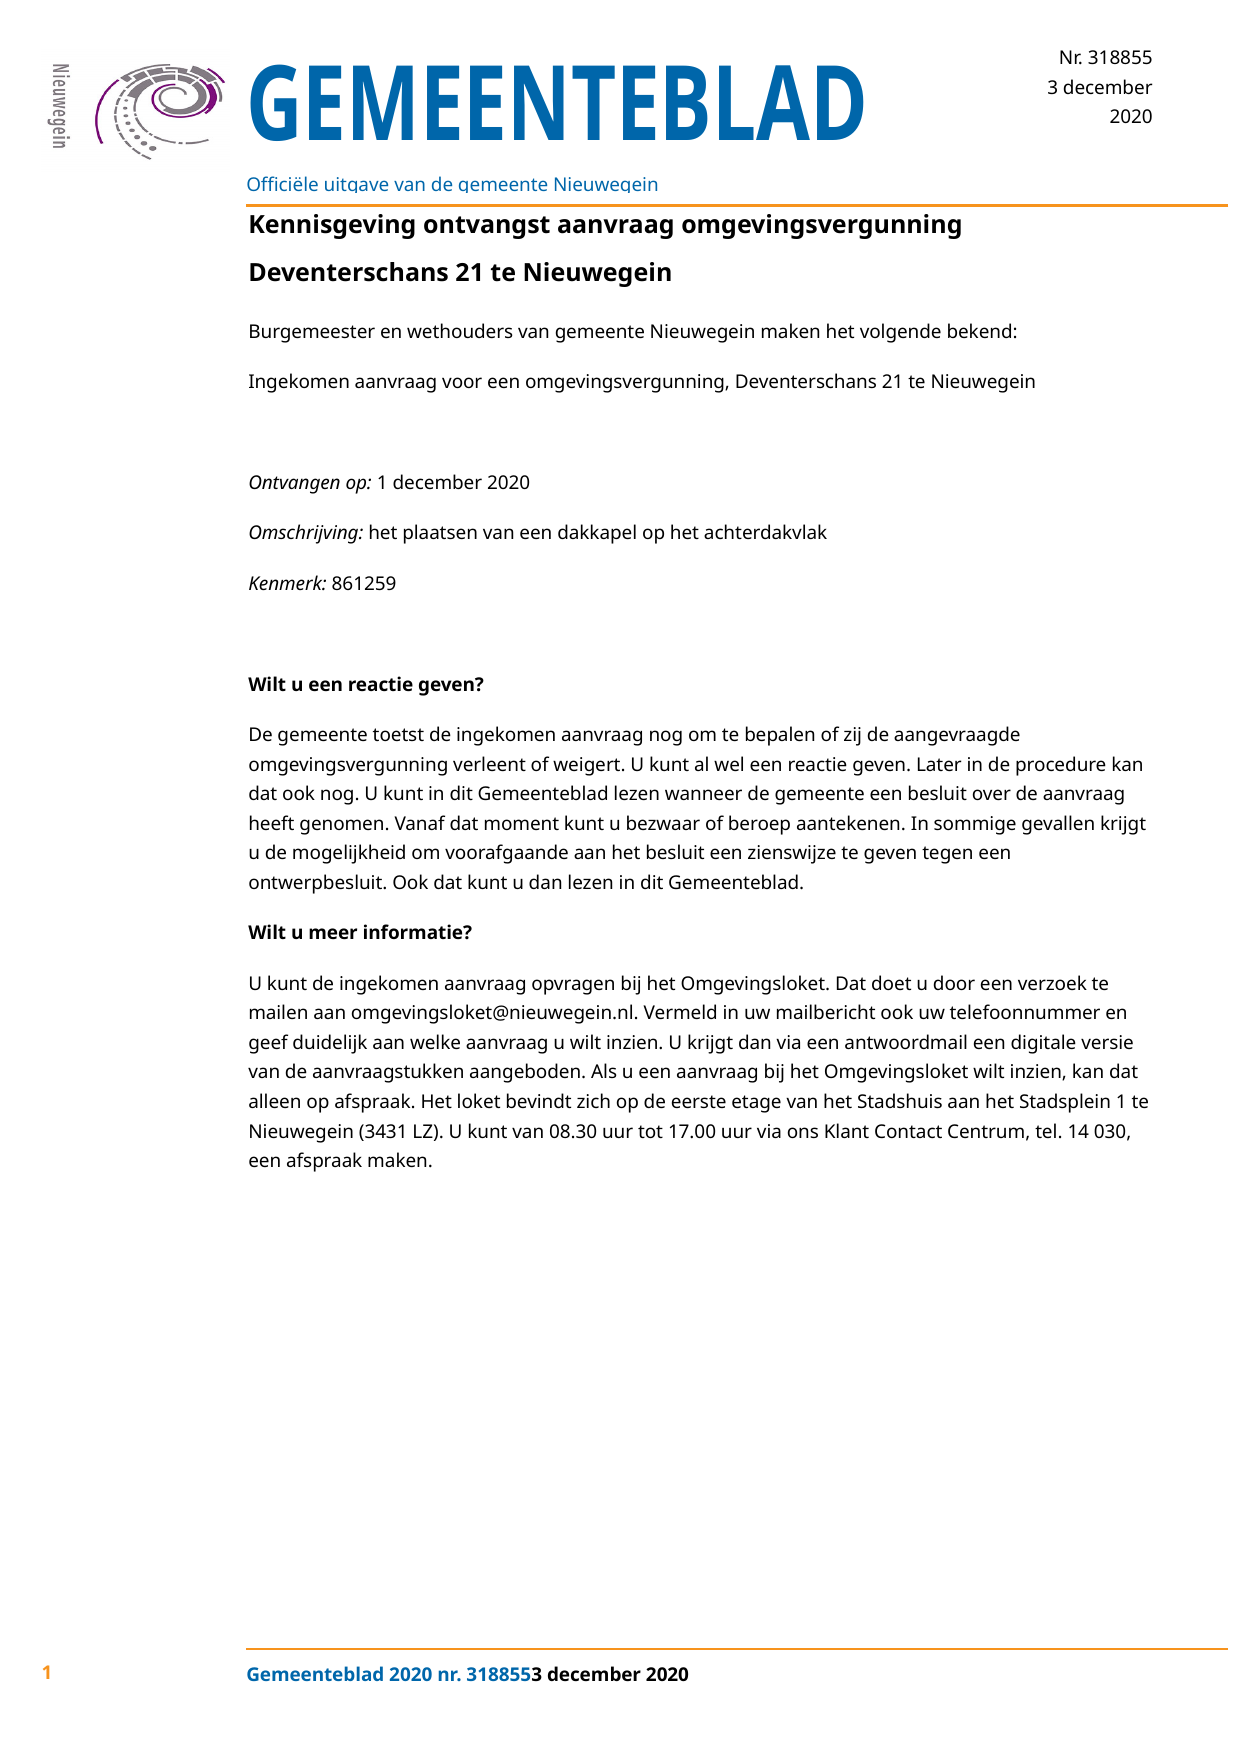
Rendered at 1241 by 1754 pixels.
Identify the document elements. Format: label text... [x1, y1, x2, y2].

text Kennisgeving ontvangst aanvraag omgevingsvergunning Deventerschans 21 te Nieuwegein [248, 207, 1152, 288]
text U kunt de ingekomen aanvraag opvragen bij het Omgevingsloket. Dat doet u door een verzoek te mailen aan omgevingsloket@nieuwegein.nl. Vermeld in uw mailbericht ook uw telefoonnummer en geef duidelijk aan welke aanvraag u wilt inzien. U krijgt dan via een antwoordmail een digitale versie van de aanvraagstukken aangeboden. Als u een aanvraag bij het Omgevingsloket wilt inzien, kan dat alleen op afspraak. Het loket bevindt zich op de eerste etage van het Stadshuis aan het Stadsplein 1 te Nieuwegein (3431 LZ). U kunt van 08.30 uur tot 17.00 uur via ons Klant Contact Centrum, tel. 14 030, een afspraak maken. [248, 970, 1152, 1173]
text Ontvangen op: 1 december 2020 [248, 469, 1152, 495]
text Kenmerk: 861259 [248, 570, 1152, 596]
text Omschrijving: het plaatsen van een dakkapel op het achterdakvlak [248, 519, 1152, 545]
text De gemeente toetst de ingekomen aanvraag nog om te bepalen of zij de aangevraagde omgevingsvergunning verleent of weigert. U kunt al wel een reactie geven. Later in de procedure kan dat ook nog. U kunt in dit Gemeenteblad lezen wanneer de gemeente een besluit over de aanvraag heeft genomen. Vanaf dat moment kunt u bezwaar of beroep aantekenen. In sommige gevallen krijgt u de mogelijkheid om voorafgaande aan het besluit een zienswijze te geven tegen een ontwerpbesluit. Ook dat kunt u dan lezen in dit Gemeenteblad. [248, 721, 1152, 895]
picture [41, 47, 231, 172]
text Wilt u meer informatie? [248, 919, 1152, 945]
text Burgemeester en wethouders van gemeente Nieuwegein maken het volgende bekend: [248, 318, 1152, 344]
text Wilt u een reactie geven? [248, 671, 1152, 697]
text Ingekomen aanvraag voor een omgevingsvergunning, Deventerschans 21 te Nieuwegein [248, 368, 1152, 394]
